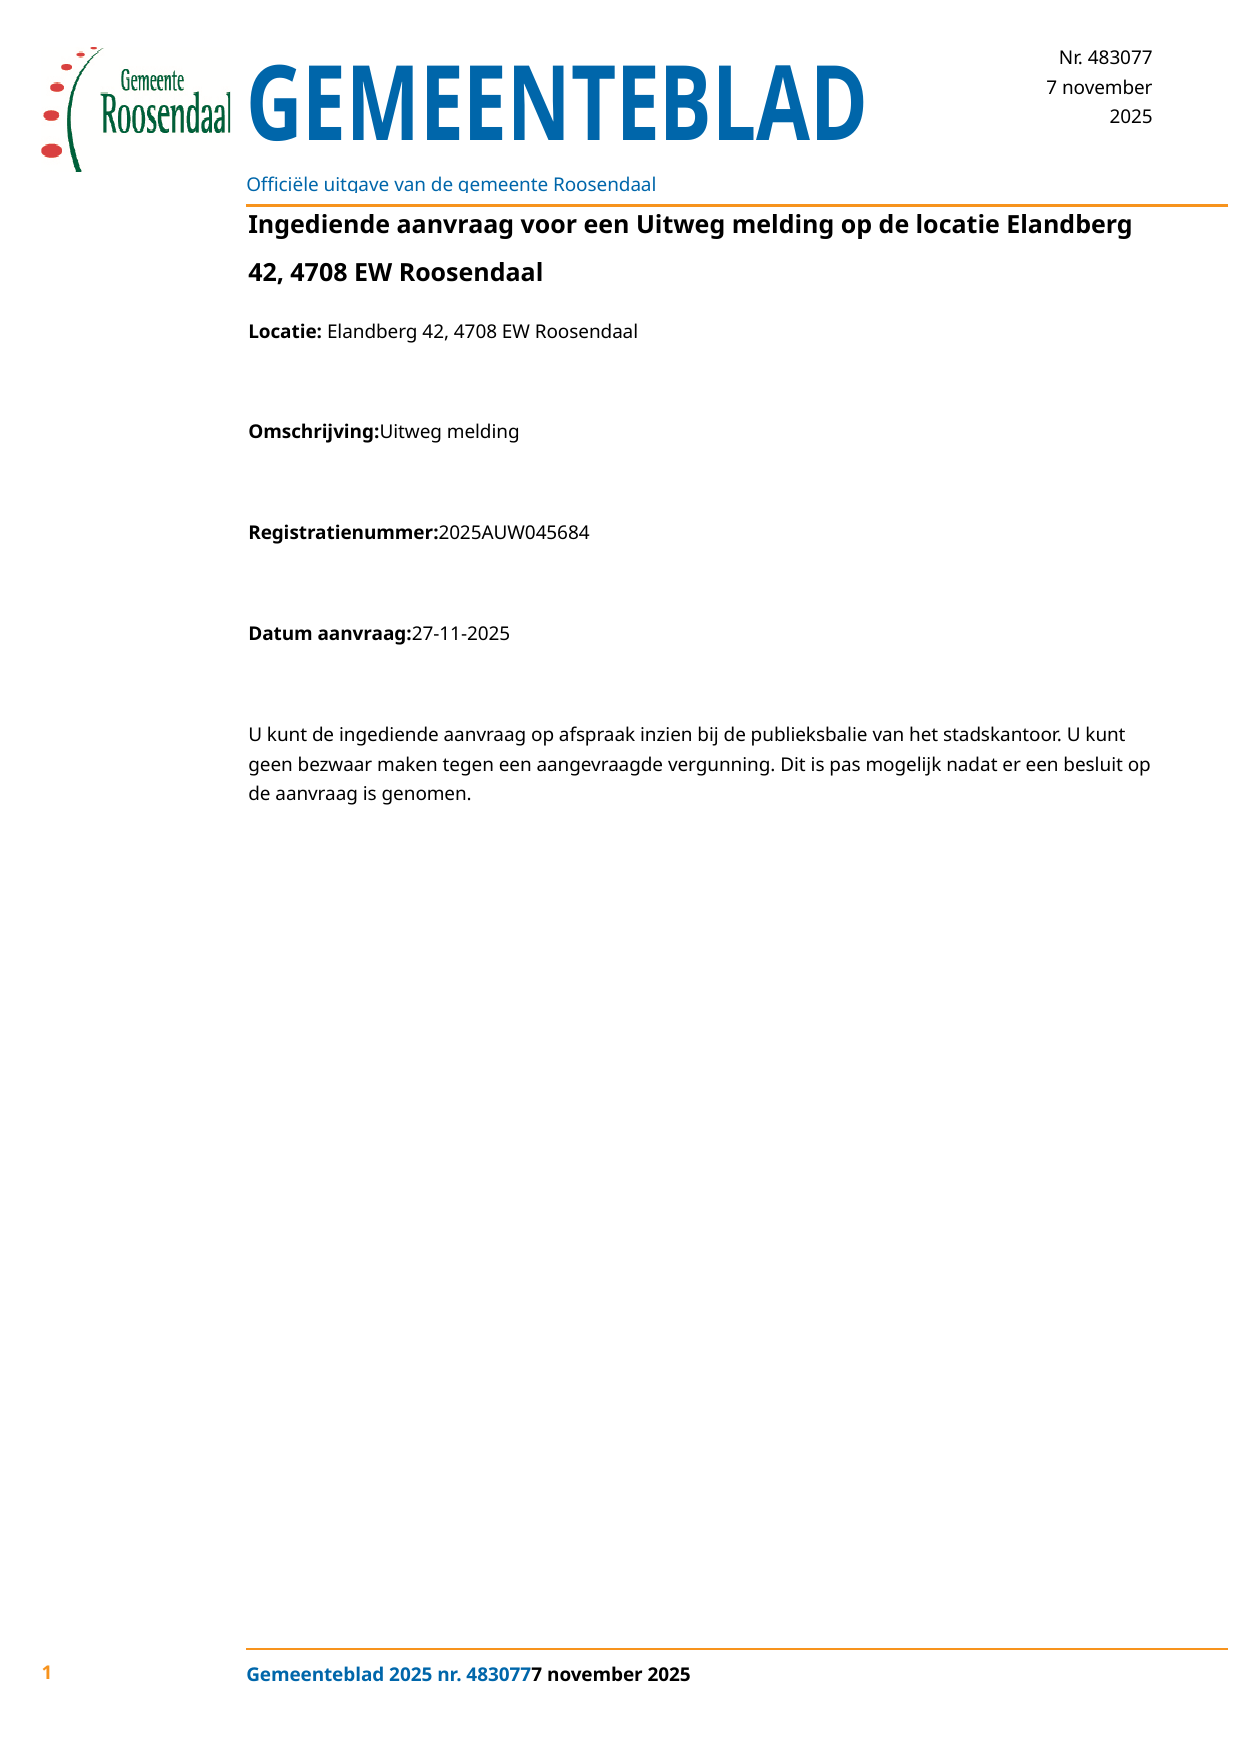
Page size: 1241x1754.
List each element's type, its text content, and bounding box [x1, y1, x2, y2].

text U kunt de ingediende aanvraag op afspraak inzien bij de publieksbalie van het stadskantoor. U kunt geen bezwaar maken tegen een aangevraagde vergunning. Dit is pas mogelijk nadat er een besluit op de aanvraag is genomen. [248, 721, 1152, 806]
text Omschrijving:Uitweg melding [248, 419, 1152, 444]
text Datum aanvraag:27-11-2025 [248, 620, 1152, 646]
picture [41, 47, 231, 172]
text Ingediende aanvraag voor een Uitweg melding op de locatie Elandberg 42, 4708 EW Roosendaal [248, 207, 1152, 288]
text Locatie: Elandberg 42, 4708 EW Roosendaal [248, 318, 1152, 344]
text Registratienummer:2025AUW045684 [248, 519, 1152, 545]
